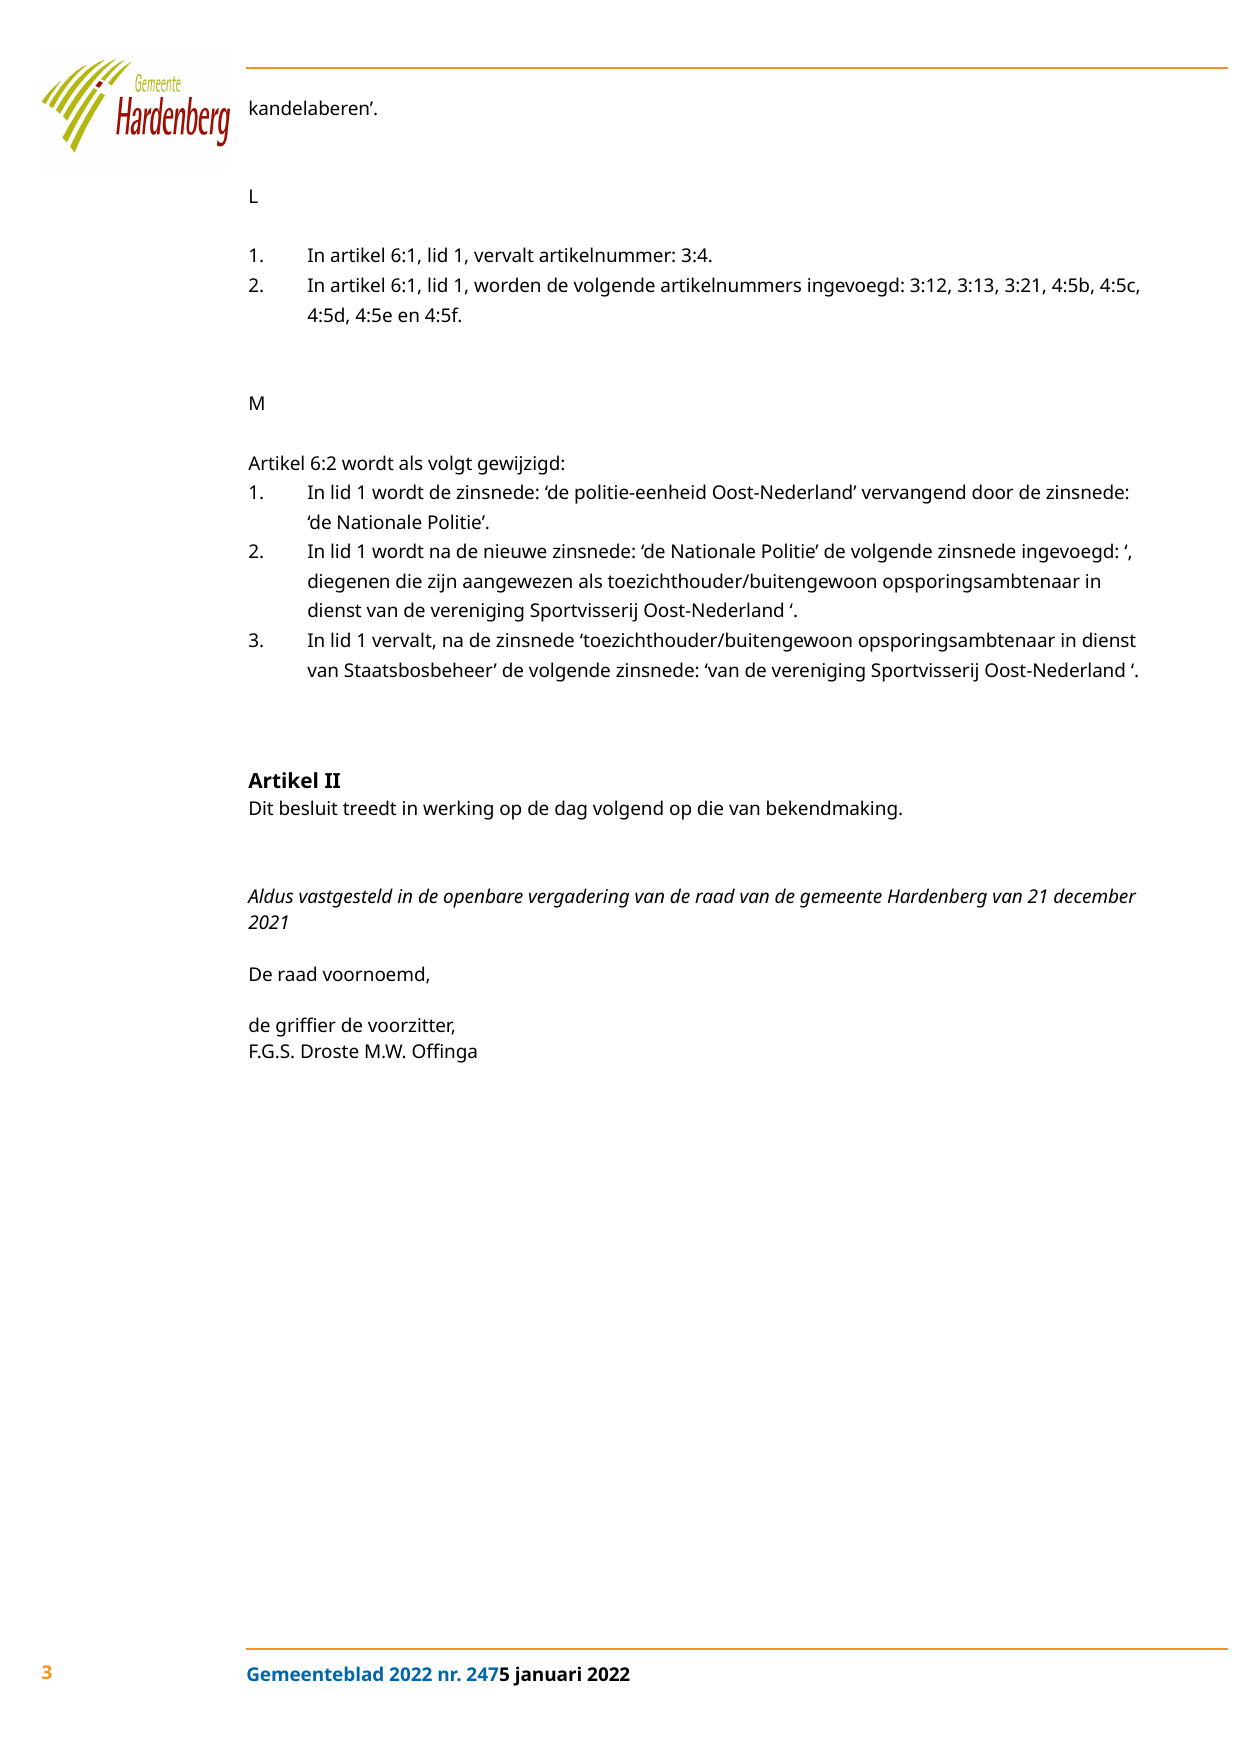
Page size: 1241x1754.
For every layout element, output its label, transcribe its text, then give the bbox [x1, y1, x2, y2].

text M [248, 391, 1152, 416]
text Dit besluit treedt in werking op de dag volgend op die van bekendmaking. [248, 795, 1152, 821]
text L [248, 183, 1152, 209]
text kandelaberen’. [248, 95, 1152, 121]
list In artikel 6:1, lid 1, vervalt artikelnummer: 3:4. [248, 243, 1152, 268]
text Aldus vastgesteld in de openbare vergadering van de raad van de gemeente Hardenberg van 21 december 2021 [248, 884, 1152, 935]
text Artikel II [248, 766, 1152, 795]
text de griffier de voorzitter, [248, 1012, 1152, 1038]
list In lid 1 wordt na de nieuwe zinsnede: ‘de Nationale Politie’ de volgende zinsnede ingevoegd: ‘, diegenen die zijn aangewezen als toezichthouder/buitengewoon opsporingsambtenaar in dienst van de vereniging Sportvisserij Oost-Nederland ‘. [248, 538, 1152, 623]
list In artikel 6:1, lid 1, worden de volgende artikelnummers ingevoegd: 3:12, 3:13, 3:21, 4:5b, 4:5c, 4:5d, 4:5e en 4:5f. [248, 272, 1152, 328]
picture [41, 47, 231, 172]
text De raad voornoemd, [248, 961, 1152, 987]
text F.G.S. Droste M.W. Offinga [248, 1038, 1152, 1064]
text Artikel 6:2 wordt als volgt gewijzigd: [248, 450, 1152, 476]
list In lid 1 vervalt, na de zinsnede ‘toezichthouder/buitengewoon opsporingsambtenaar in dienst van Staatsbosbeheer’ de volgende zinsnede: ‘van de vereniging Sportvisserij Oost-Nederland ‘. [248, 627, 1152, 683]
list In lid 1 wordt de zinsnede: ‘de politie-eenheid Oost-Nederland’ vervangend door de zinsnede: ‘de Nationale Politie’. [248, 479, 1152, 535]
